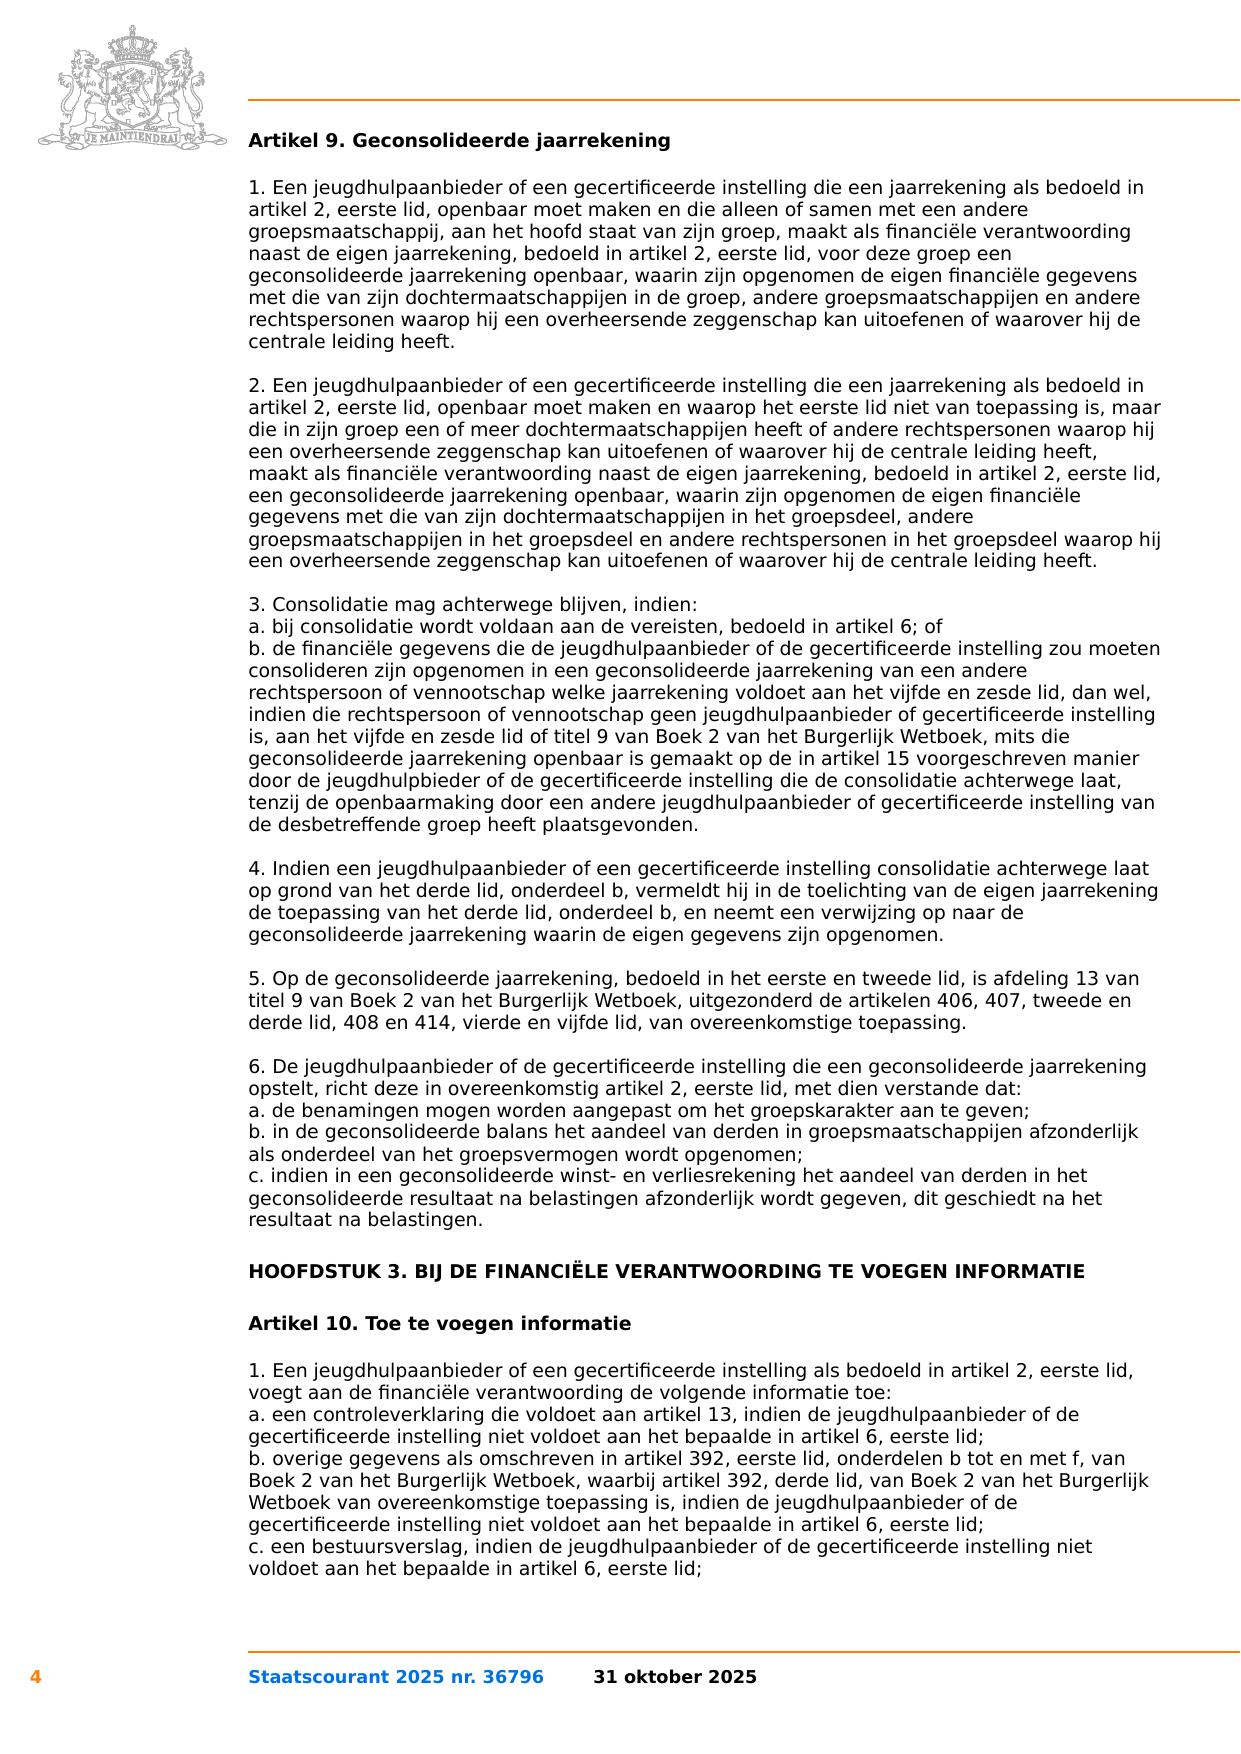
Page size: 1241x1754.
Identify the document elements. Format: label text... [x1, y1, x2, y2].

text 1. Een jeugdhulpaanbieder of een gecertificeerde instelling als bedoeld in artikel 2, eerste lid, voegt aan de financiële verantwoording de volgende informatie toe: [248, 1360, 1163, 1404]
picture [38, 25, 227, 150]
text 1. Een jeugdhulpaanbieder of een gecertificeerde instelling die een jaarrekening als bedoeld in artikel 2, eerste lid, openbaar moet maken en die alleen of samen met een andere groepsmaatschappij, aan het hoofd staat van zijn groep, maakt als financiële verantwoording naast de eigen jaarrekening, bedoeld in artikel 2, eerste lid, voor deze groep een geconsolideerde jaarrekening openbaar, waarin zijn opgenomen de eigen financiële gegevens met die van zijn dochtermaatschappijen in de groep, andere groepsmaatschappijen en andere rechtspersonen waarop hij een overheersende zeggenschap kan uitoefenen of waarover hij de centrale leiding heeft. [248, 177, 1163, 353]
text c. een bestuursverslag, indien de jeugdhulpaanbieder of de gecertificeerde instelling niet voldoet aan het bepaalde in artikel 6, eerste lid; [248, 1536, 1163, 1580]
subtitle Artikel 10. Toe te voegen informatie [248, 1313, 1163, 1335]
text b. de financiële gegevens die de jeugdhulpaanbieder of de gecertificeerde instelling zou moeten consolideren zijn opgenomen in een geconsolideerde jaarrekening van een andere rechtspersoon of vennootschap welke jaarrekening voldoet aan het vijfde en zesde lid, dan wel, indien die rechtspersoon of vennootschap geen jeugdhulpaanbieder of gecertificeerde instelling is, aan het vijfde en zesde lid of titel 9 van Boek 2 van het Burgerlijk Wetboek, mits die geconsolideerde jaarrekening openbaar is gemaakt op de in artikel 15 voorgeschreven manier door de jeugdhulpbieder of de gecertificeerde instelling die de consolidatie achterwege laat, tenzij de openbaarmaking door een andere jeugdhulpaanbieder of gecertificeerde instelling van de desbetreffende groep heeft plaatsgevonden. [248, 638, 1163, 836]
text c. indien in een geconsolideerde winst- en verliesrekening het aandeel van derden in het geconsolideerde resultaat na belastingen afzonderlijk wordt gegeven, dit geschiedt na het resultaat na belastingen. [248, 1165, 1163, 1231]
text b. in de geconsolideerde balans het aandeel van derden in groepsmaatschappijen afzonderlijk als onderdeel van het groepsvermogen wordt opgenomen; [248, 1121, 1163, 1165]
text 2. Een jeugdhulpaanbieder of een gecertificeerde instelling die een jaarrekening als bedoeld in artikel 2, eerste lid, openbaar moet maken en waarop het eerste lid niet van toepassing is, maar die in zijn groep een of meer dochtermaatschappijen heeft of andere rechtspersonen waarop hij een overheersende zeggenschap kan uitoefenen of waarover hij de centrale leiding heeft, maakt als financiële verantwoording naast de eigen jaarrekening, bedoeld in artikel 2, eerste lid, een geconsolideerde jaarrekening openbaar, waarin zijn opgenomen de eigen financiële gegevens met die van zijn dochtermaatschappijen in het groepsdeel, andere groepsmaatschappijen in het groepsdeel en andere rechtspersonen in het groepsdeel waarop hij een overheersende zeggenschap kan uitoefenen of waarover hij de centrale leiding heeft. [248, 374, 1163, 572]
text a. de benamingen mogen worden aangepast om het groepskarakter aan te geven; [248, 1099, 1163, 1121]
text a. een controleverklaring die voldoet aan artikel 13, indien de jeugdhulpaanbieder of de gecertificeerde instelling niet voldoet aan het bepaalde in artikel 6, eerste lid; [248, 1404, 1163, 1448]
subtitle Artikel 9. Geconsolideerde jaarrekening [248, 130, 1163, 152]
text b. overige gegevens als omschreven in artikel 392, eerste lid, onderdelen b tot en met f, van Boek 2 van het Burgerlijk Wetboek, waarbij artikel 392, derde lid, van Boek 2 van het Burgerlijk Wetboek van overeenkomstige toepassing is, indien de jeugdhulpaanbieder of de gecertificeerde instelling niet voldoet aan het bepaalde in artikel 6, eerste lid; [248, 1448, 1163, 1536]
text 3. Consolidatie mag achterwege blijven, indien: [248, 594, 1163, 616]
text a. bij consolidatie wordt voldaan aan de vereisten, bedoeld in artikel 6; of [248, 616, 1163, 638]
text 6. De jeugdhulpaanbieder of de gecertificeerde instelling die een geconsolideerde jaarrekening opstelt, richt deze in overeenkomstig artikel 2, eerste lid, met dien verstande dat: [248, 1056, 1163, 1099]
text 5. Op de geconsolideerde jaarrekening, bedoeld in het eerste en tweede lid, is afdeling 13 van titel 9 van Boek 2 van het Burgerlijk Wetboek, uitgezonderd de artikelen 406, 407, tweede en derde lid, 408 en 414, vierde en vijfde lid, van overeenkomstige toepassing. [248, 968, 1163, 1034]
text 4. Indien een jeugdhulpaanbieder of een gecertificeerde instelling consolidatie achterwege laat op grond van het derde lid, onderdeel b, vermeldt hij in de toelichting van de eigen jaarrekening de toepassing van het derde lid, onderdeel b, en neemt een verwijzing op naar de geconsolideerde jaarrekening waarin de eigen gegevens zijn opgenomen. [248, 858, 1163, 946]
subtitle HOOFDSTUK 3. BIJ DE FINANCIËLE VERANTWOORDING TE VOEGEN INFORMATIE [248, 1261, 1163, 1283]
